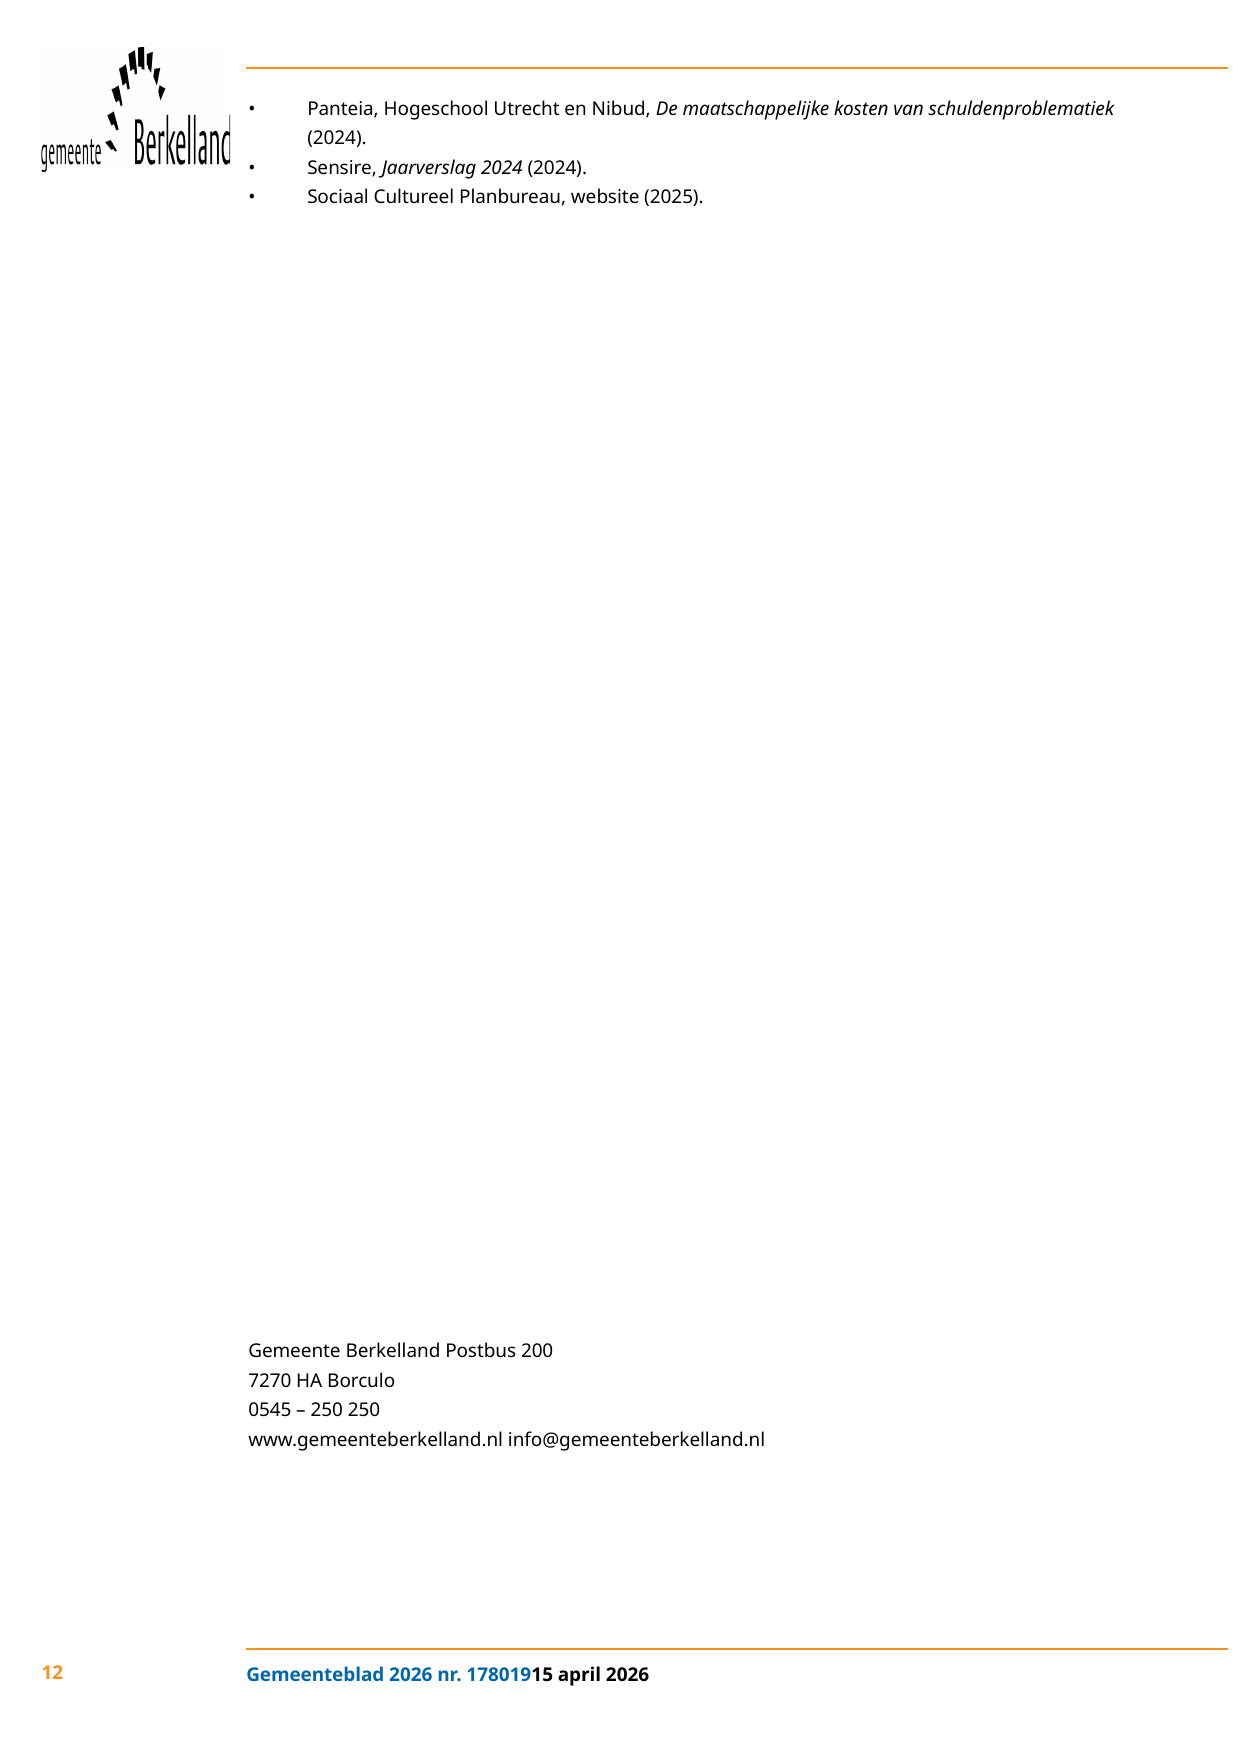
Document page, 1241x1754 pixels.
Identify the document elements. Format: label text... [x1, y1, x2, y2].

list Panteia, Hogeschool Utrecht en Nibud, De maatschappelijke kosten van schuldenproblematiek (2024). [248, 95, 1152, 150]
text www.gemeenteberkelland.nl info@gemeenteberkelland.nl [248, 1426, 1152, 1452]
list Sociaal Cultureel Planbureau, website (2025). [248, 183, 1152, 209]
text Gemeente Berkelland Postbus 200 [248, 1337, 1152, 1363]
text 0545 – 250 250 [248, 1396, 1152, 1422]
list Sensire, Jaarverslag 2024 (2024). [248, 154, 1152, 180]
text 7270 HA Borculo [248, 1367, 1152, 1393]
picture [41, 47, 231, 172]
